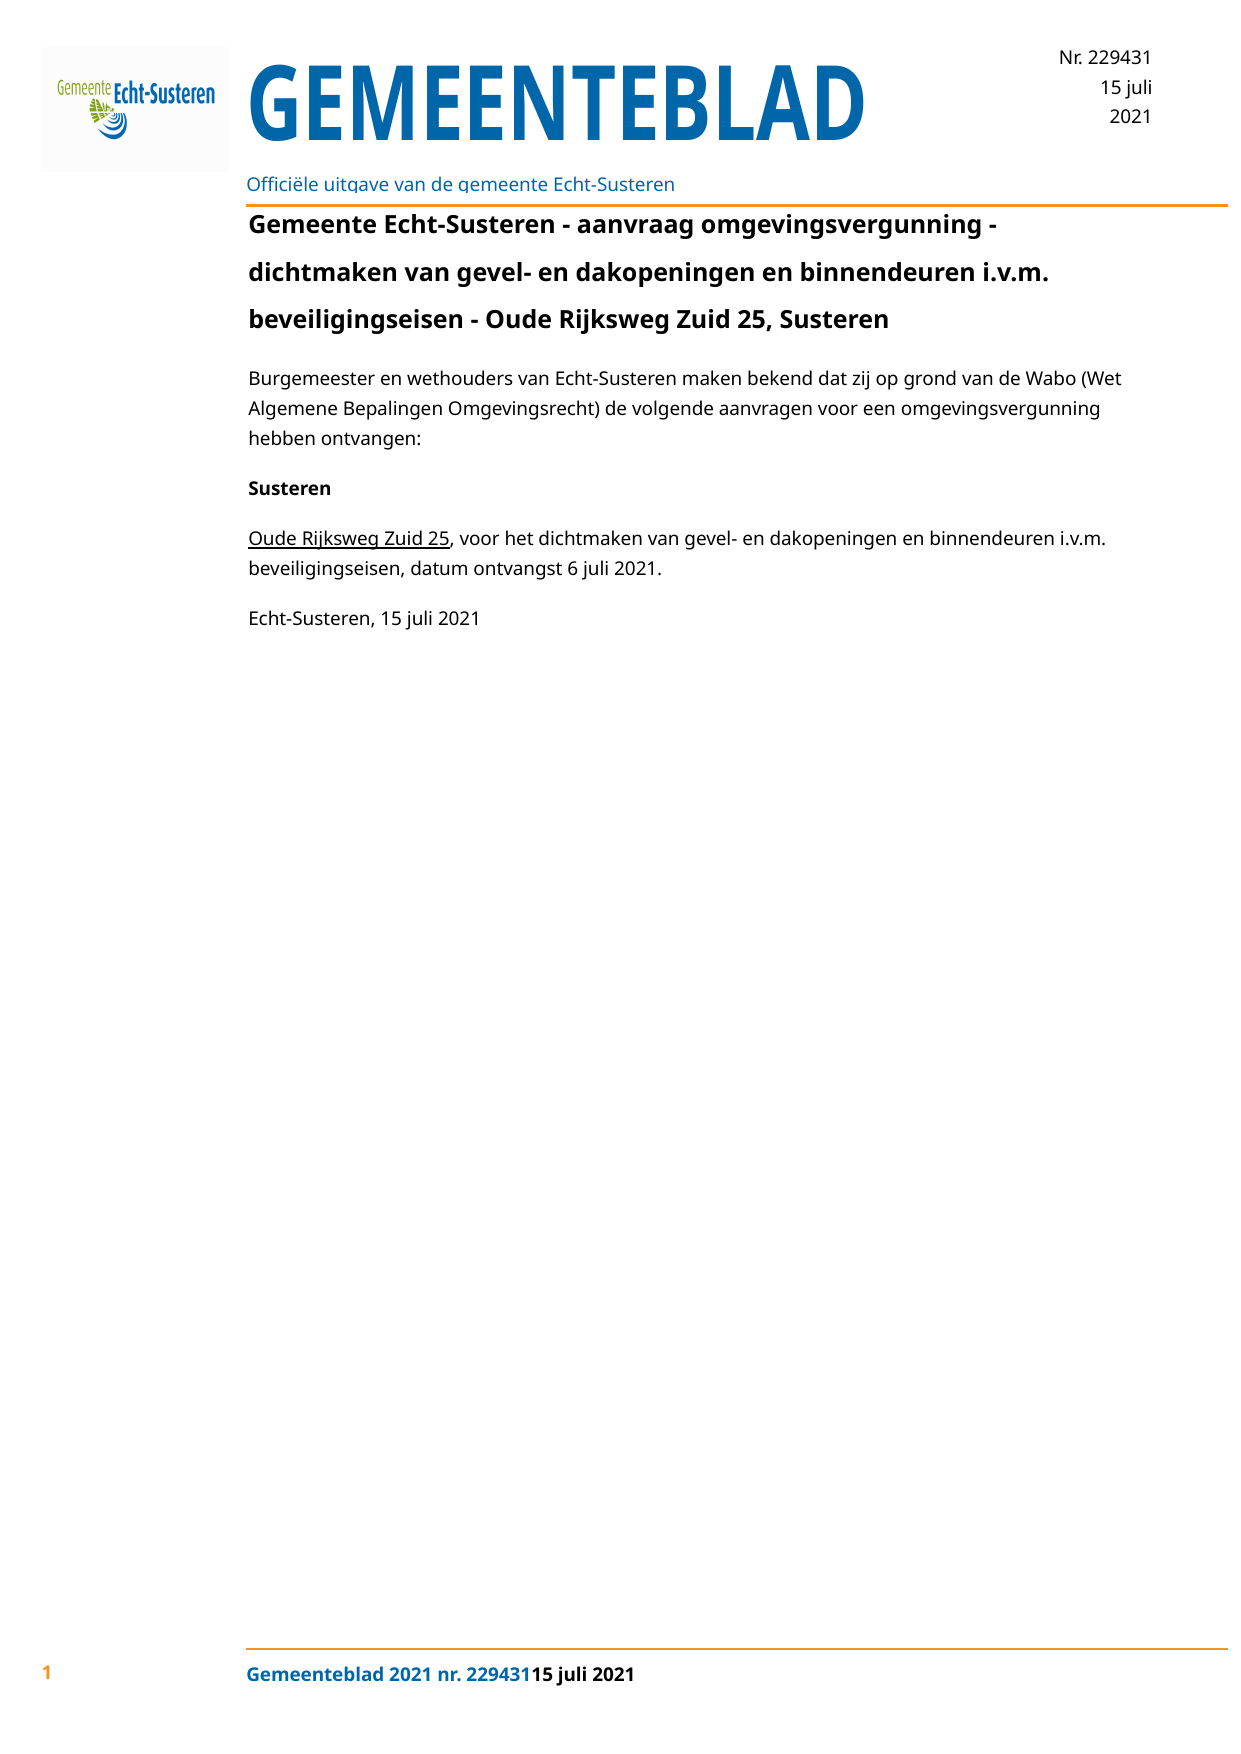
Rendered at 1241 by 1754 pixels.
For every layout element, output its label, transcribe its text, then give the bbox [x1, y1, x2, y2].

text Echt-Susteren, 15 juli 2021 [248, 606, 1152, 631]
text Oude Rijksweg Zuid 25, voor het dichtmaken van gevel- en dakopeningen en binnendeuren i.v.m. beveiligingseisen, datum ontvangst 6 juli 2021. [248, 526, 1152, 581]
text Burgemeester en wethouders van Echt-Susteren maken bekend dat zij op grond van de Wabo (Wet Algemene Bepalingen Omgevingsrecht) de volgende aanvragen voor een omgevingsvergunning hebben ontvangen: [248, 366, 1152, 450]
text Susteren [248, 475, 1152, 501]
text Gemeente Echt-Susteren - aanvraag omgevingsvergunning - dichtmaken van gevel- en dakopeningen en binnendeuren i.v.m. beveiligingseisen - Oude Rijksweg Zuid 25, Susteren [248, 207, 1152, 336]
picture [41, 47, 231, 172]
